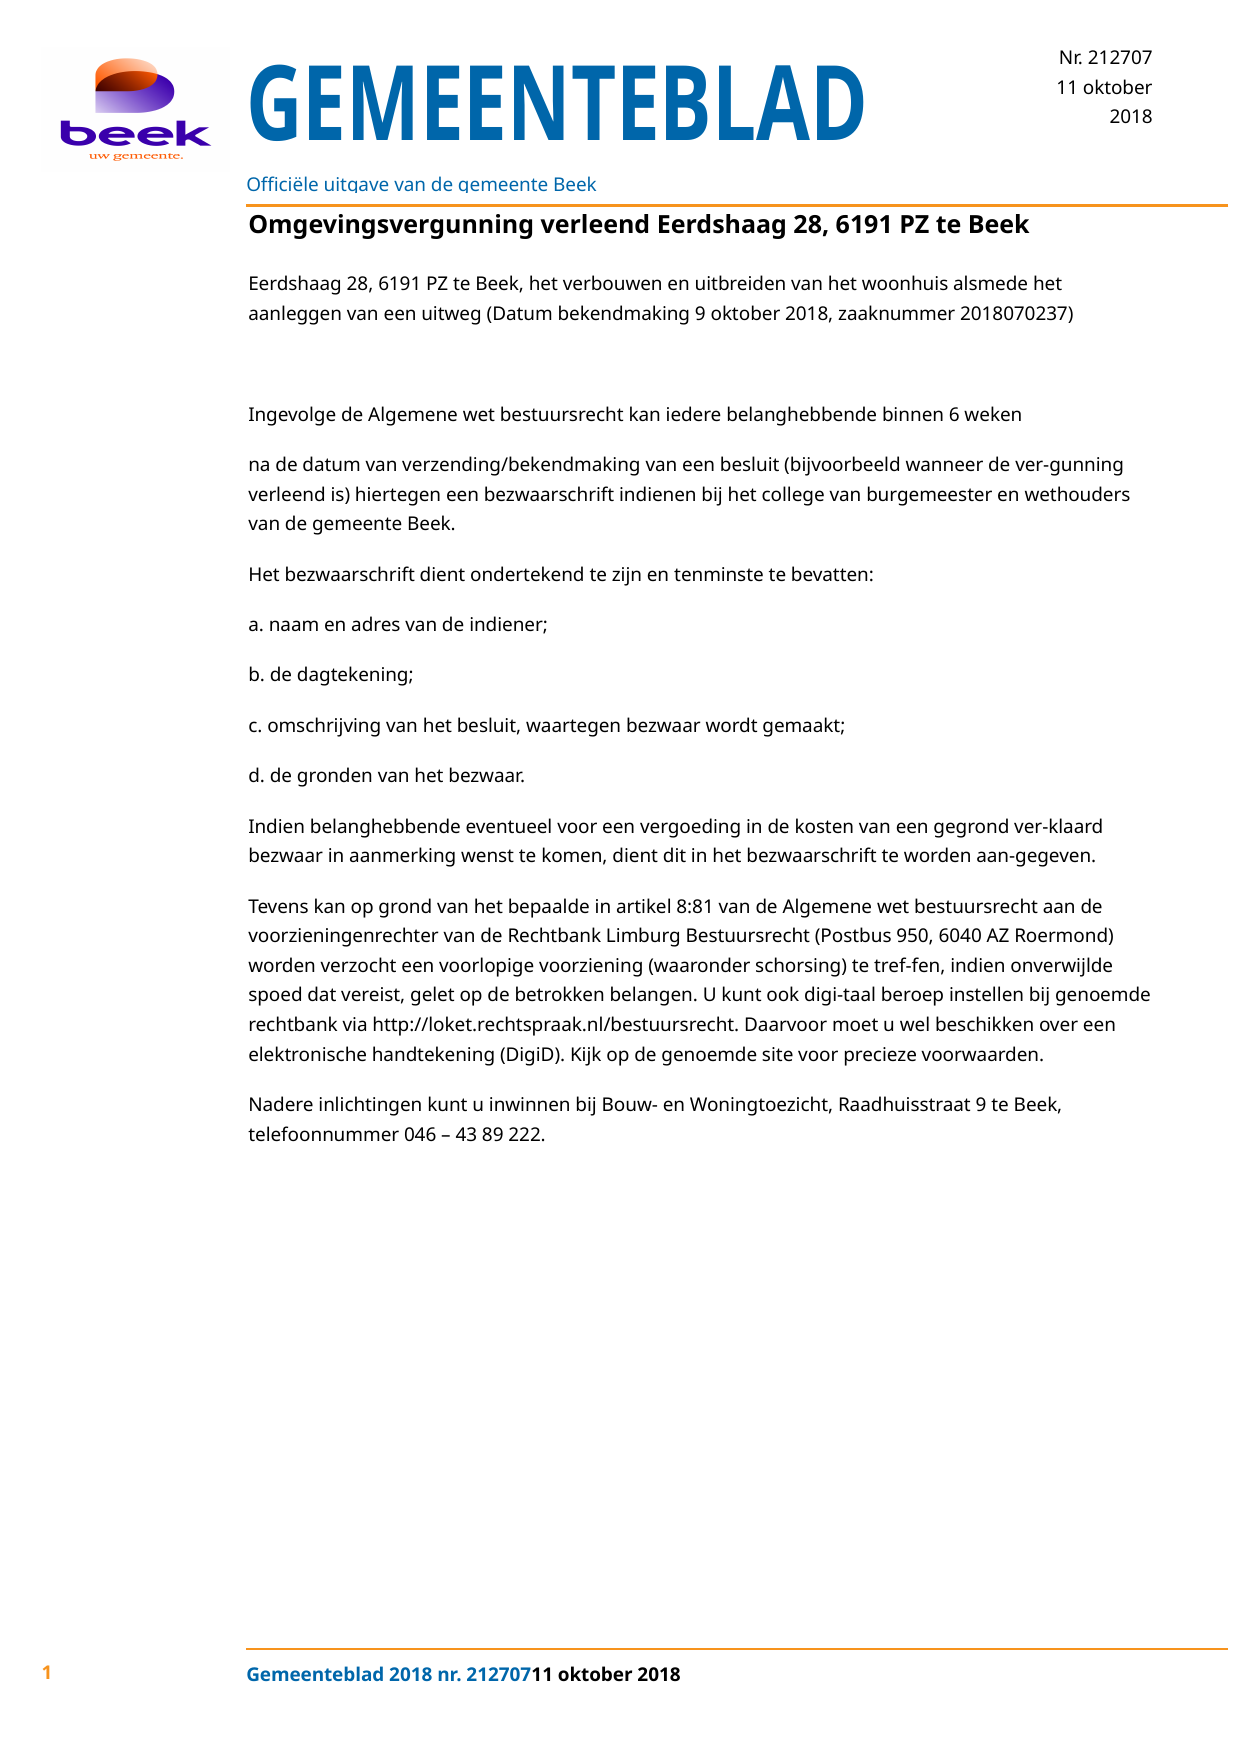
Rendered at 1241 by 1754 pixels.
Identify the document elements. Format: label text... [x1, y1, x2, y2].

text a. naam en adres van de indiener; [248, 611, 1152, 637]
text c. omschrijving van het besluit, waartegen bezwaar wordt gemaakt; [248, 712, 1152, 738]
text d. de gronden van het bezwaar. [248, 762, 1152, 788]
text Het bezwaarschrift dient ondertekend te zijn en tenminste te bevatten: [248, 561, 1152, 586]
text Ingevolge de Algemene wet bestuursrecht kan iedere belanghebbende binnen 6 weken [248, 401, 1152, 426]
text Nadere inlichtingen kunt u inwinnen bij Bouw- en Woningtoezicht, Raadhuisstraat 9 te Beek, telefoonnummer 046 – 43 89 222. [248, 1091, 1152, 1146]
text Tevens kan op grond van het bepaalde in artikel 8:81 van de Algemene wet bestuursrecht aan de voorzieningenrechter van de Rechtbank Limburg Bestuursrecht (Postbus 950, 6040 AZ Roermond) worden verzocht een voorlopige voorziening (waaronder schorsing) te tref-fen, indien onverwijlde spoed dat vereist, gelet op de betrokken belangen. U kunt ook digi-taal beroep instellen bij genoemde rechtbank via http://loket.rechtspraak.nl/bestuursrecht. Daarvoor moet u wel beschikken over een elektronische handtekening (DigiD). Kijk op de genoemde site voor precieze voorwaarden. [248, 893, 1152, 1066]
text Eerdshaag 28, 6191 PZ te Beek, het verbouwen en uitbreiden van het woonhuis alsmede het aanleggen van een uitweg (Datum bekendmaking 9 oktober 2018, zaaknummer 2018070237) [248, 270, 1152, 326]
picture [41, 47, 231, 172]
text Omgevingsvergunning verleend Eerdshaag 28, 6191 PZ te Beek [248, 207, 1152, 241]
text na de datum van verzending/bekendmaking van een besluit (bijvoorbeeld wanneer de ver-gunning verleend is) hiertegen een bezwaarschrift indienen bij het college van burgemeester en wethouders van de gemeente Beek. [248, 451, 1152, 536]
text Indien belanghebbende eventueel voor een vergoeding in de kosten van een gegrond ver-klaard bezwaar in aanmerking wenst te komen, dient dit in het bezwaarschrift te worden aan-gegeven. [248, 813, 1152, 868]
text b. de dagtekening; [248, 662, 1152, 687]
